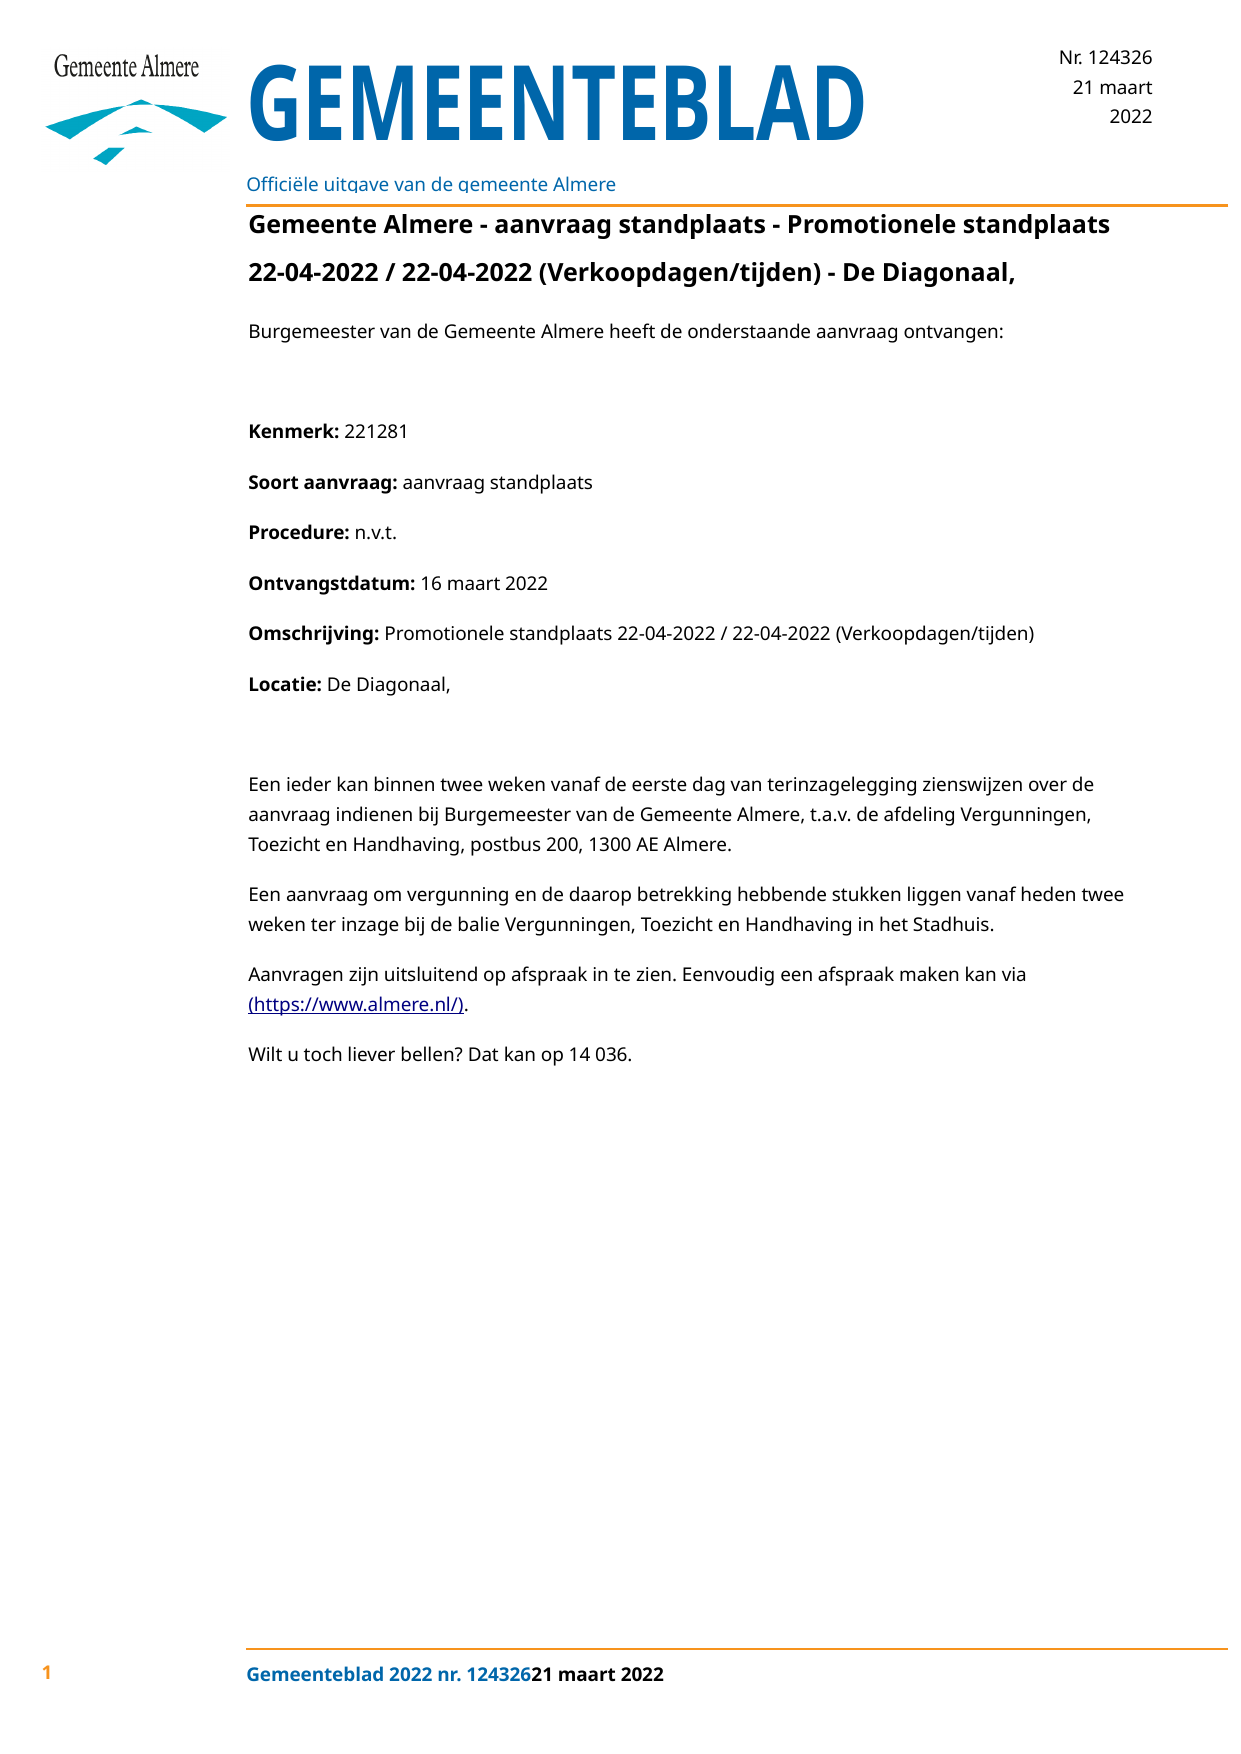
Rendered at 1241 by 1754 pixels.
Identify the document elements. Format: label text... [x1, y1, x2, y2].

picture [41, 47, 231, 172]
text Ontvangstdatum: 16 maart 2022 [248, 570, 1152, 596]
text Procedure: n.v.t. [248, 519, 1152, 545]
text Omschrijving: Promotionele standplaats 22-04-2022 / 22-04-2022 (Verkoopdagen/tijden) [248, 620, 1152, 646]
text Kenmerk: 221281 [248, 419, 1152, 444]
text Burgemeester van de Gemeente Almere heeft de onderstaande aanvraag ontvangen: [248, 318, 1152, 344]
text Een ieder kan binnen twee weken vanaf de eerste dag van terinzagelegging zienswijzen over de aanvraag indienen bij Burgemeester van de Gemeente Almere, t.a.v. de afdeling Vergunningen, Toezicht en Handhaving, postbus 200, 1300 AE Almere. [248, 772, 1152, 857]
text Aanvragen zijn uitsluitend op afspraak in te zien. Eenvoudig een afspraak maken kan via (https://www.almere.nl/). [248, 961, 1152, 1017]
text Gemeente Almere - aanvraag standplaats - Promotionele standplaats 22-04-2022 / 22-04-2022 (Verkoopdagen/tijden) - De Diagonaal, [248, 207, 1152, 288]
text Een aanvraag om vergunning en de daarop betrekking hebbende stukken liggen vanaf heden twee weken ter inzage bij de balie Vergunningen, Toezicht en Handhaving in het Stadhuis. [248, 881, 1152, 937]
text Locatie: De Diagonaal, [248, 671, 1152, 697]
text Soort aanvraag: aanvraag standplaats [248, 469, 1152, 495]
text Wilt u toch liever bellen? Dat kan op 14 036. [248, 1041, 1152, 1067]
